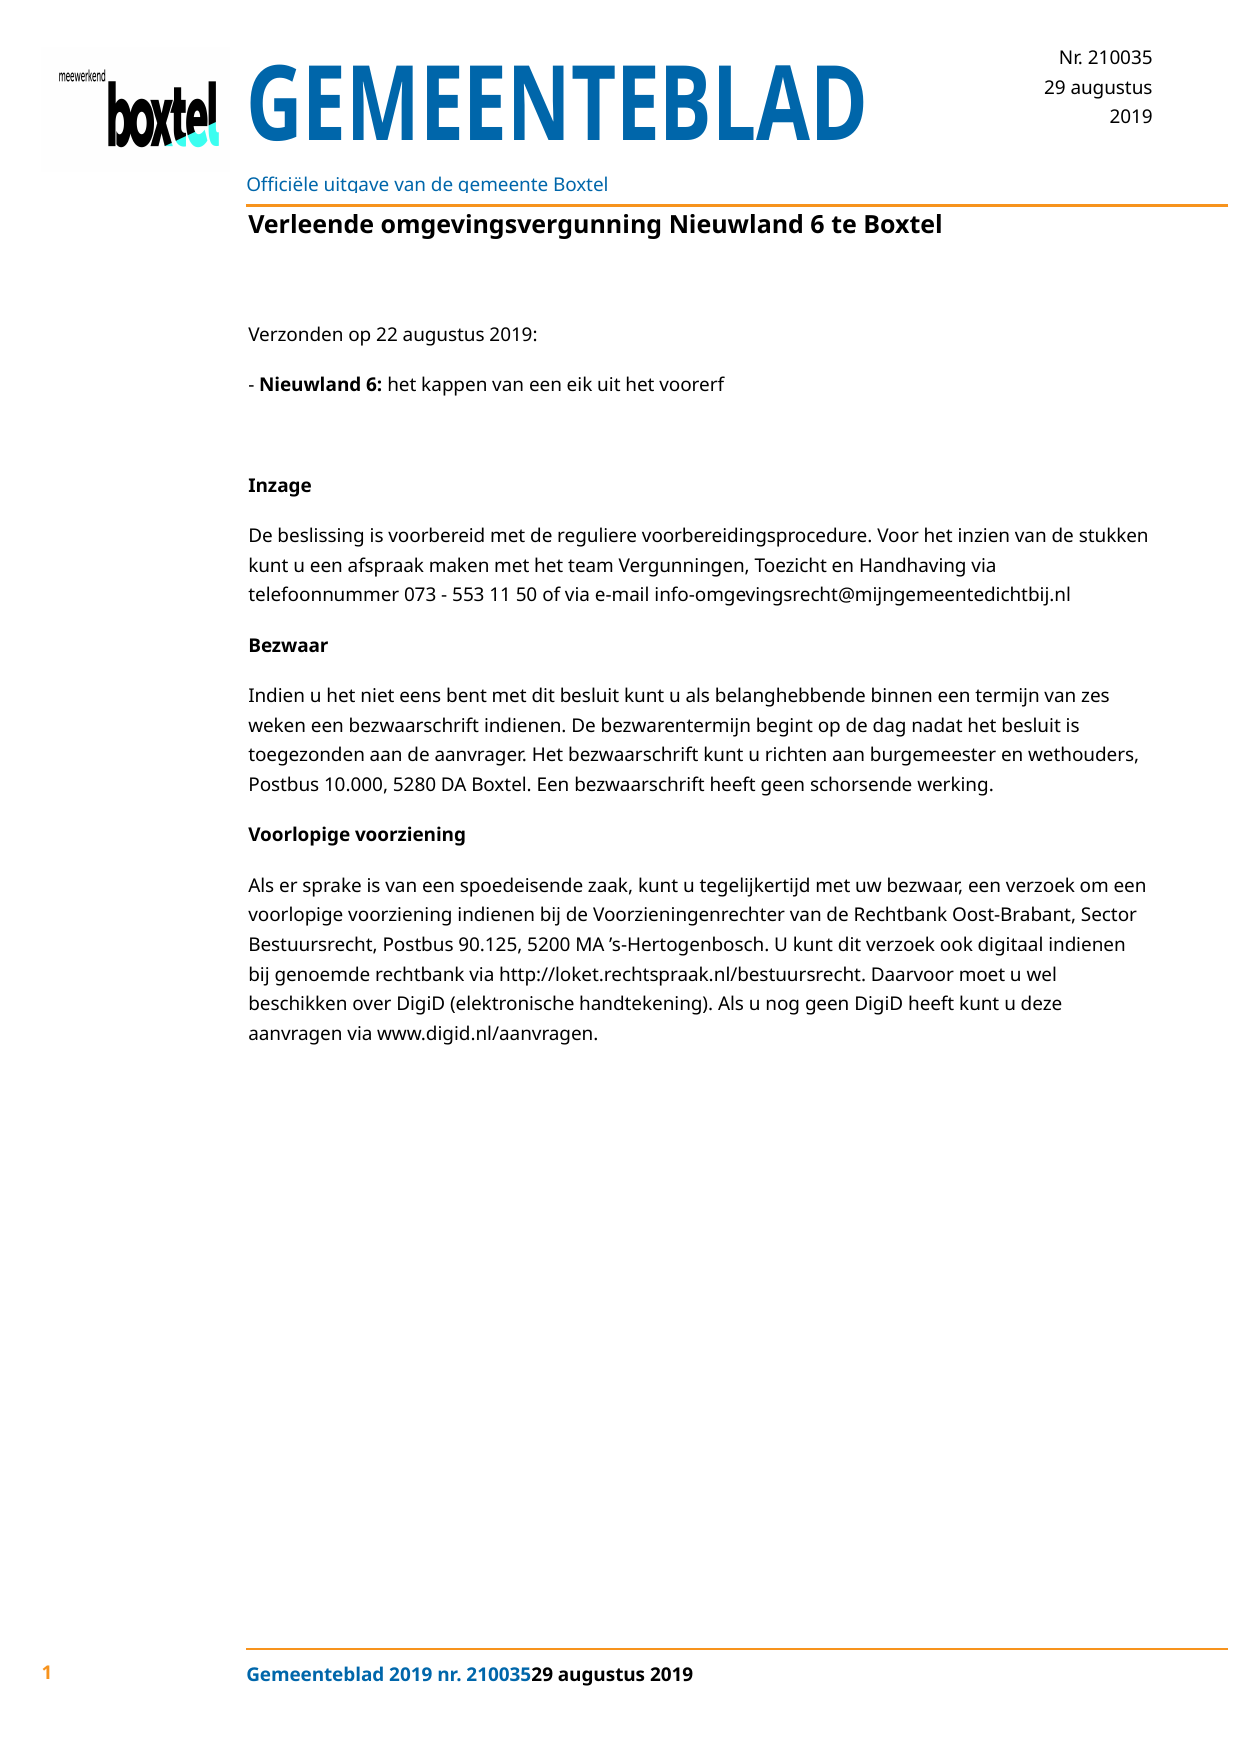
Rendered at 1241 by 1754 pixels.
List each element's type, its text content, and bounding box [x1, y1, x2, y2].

text Verzonden op 22 augustus 2019: [248, 321, 1152, 346]
text Bezwaar [248, 632, 1152, 658]
text Verleende omgevingsvergunning Nieuwland 6 te Boxtel [248, 207, 1152, 241]
text Indien u het niet eens bent met dit besluit kunt u als belanghebbende binnen een termijn van zes weken een bezwaarschrift indienen. De bezwarentermijn begint op de dag nadat het besluit is toegezonden aan de aanvrager. Het bezwaarschrift kunt u richten aan burgemeester en wethouders, Postbus 10.000, 5280 DA Boxtel. Een bezwaarschrift heeft geen schorsende werking. [248, 682, 1152, 797]
text De beslissing is voorbereid met de reguliere voorbereidingsprocedure. Voor het inzien van de stukken kunt u een afspraak maken met het team Vergunningen, Toezicht en Handhaving via telefoonnummer 073 - 553 11 50 of via e-mail info-omgevingsrecht@mijngemeentedichtbij.nl [248, 522, 1152, 607]
text Als er sprake is van een spoedeisende zaak, kunt u tegelijkertijd met uw bezwaar, een verzoek om een voorlopige voorziening indienen bij de Voorzieningenrechter van de Rechtbank Oost-Brabant, Sector Bestuursrecht, Postbus 90.125, 5200 MA ’s-Hertogenbosch. U kunt dit verzoek ook digitaal indienen bij genoemde rechtbank via http://loket.rechtspraak.nl/bestuursrecht. Daarvoor moet u wel beschikken over DigiD (elektronische handtekening). Als u nog geen DigiD heeft kunt u deze aanvragen via www.digid.nl/aanvragen. [248, 872, 1152, 1046]
text Voorlopige voorziening [248, 822, 1152, 847]
text - Nieuwland 6: het kappen van een eik uit het voorerf [248, 371, 1152, 397]
text Inzage [248, 472, 1152, 498]
picture [41, 47, 231, 172]
